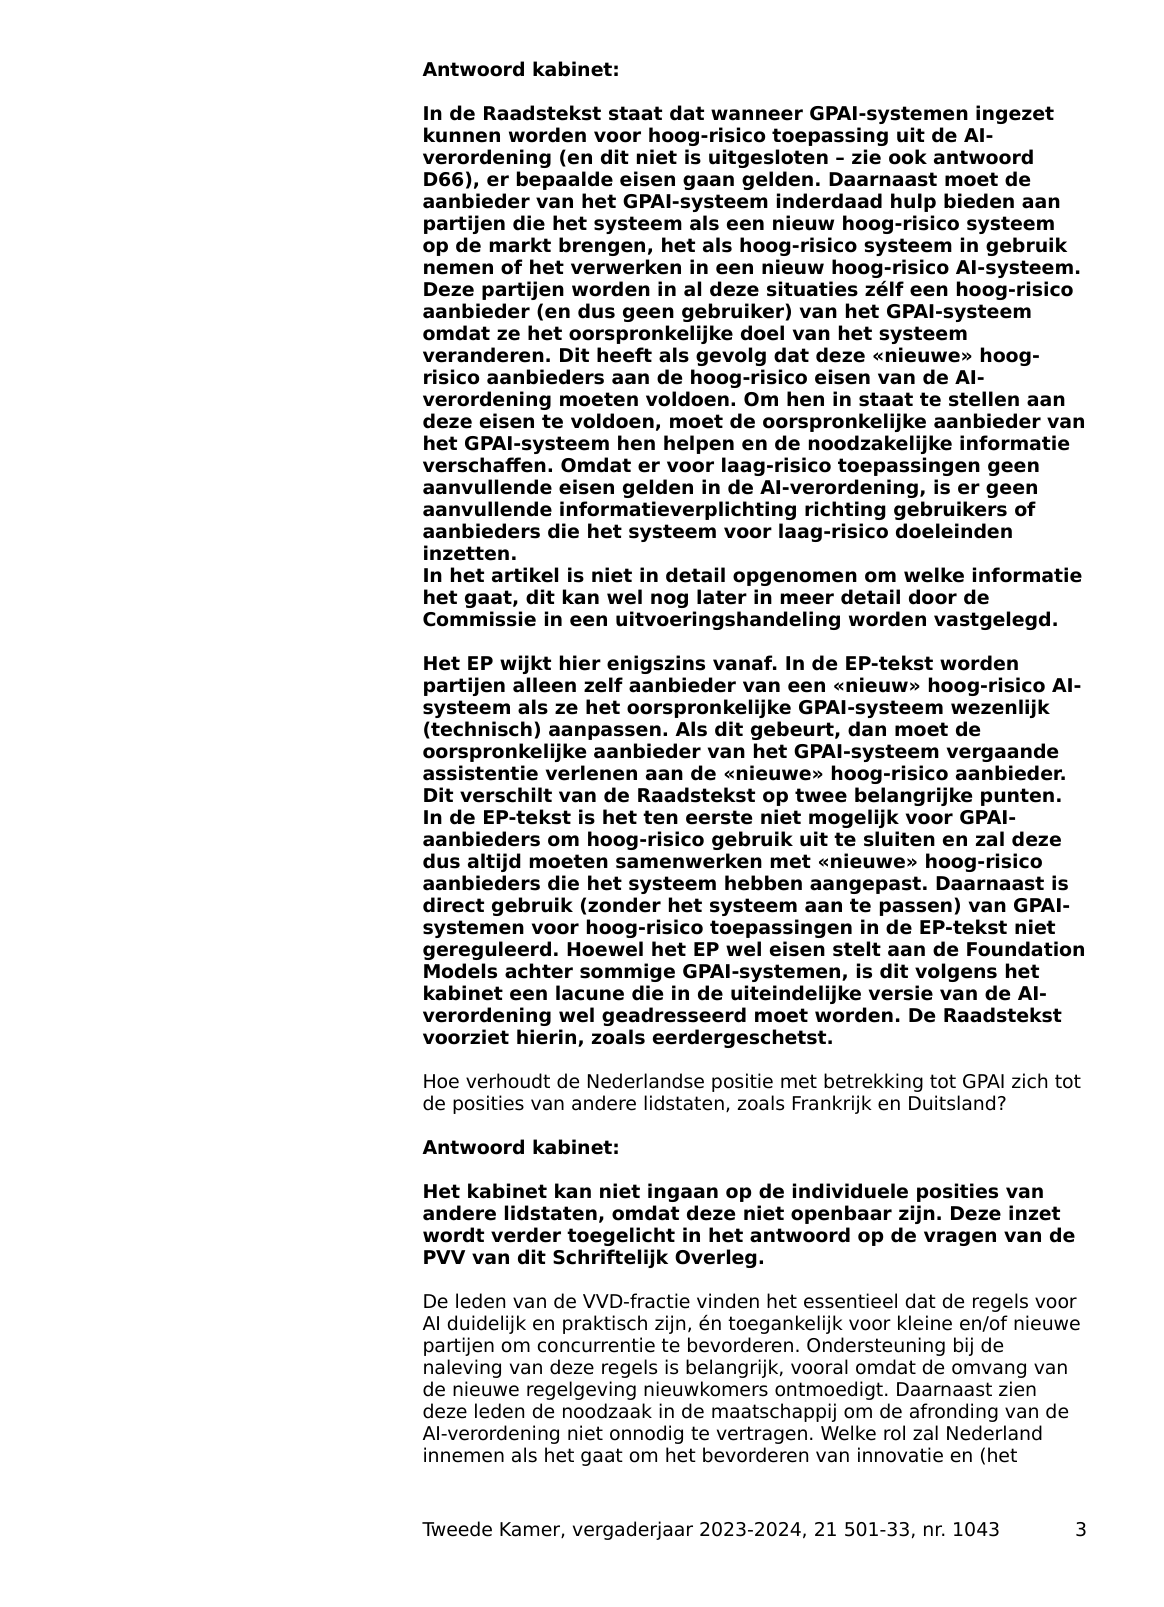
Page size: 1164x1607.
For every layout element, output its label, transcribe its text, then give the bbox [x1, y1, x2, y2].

text Het kabinet kan niet ingaan op de individuele posities van andere lidstaten, omdat deze niet openbaar zijn. Deze inzet wordt verder toegelicht in het antwoord op de vragen van de PVV van dit Schriftelijk Overleg. [422, 1181, 1087, 1269]
text Dit verschilt van de Raadstekst op twee belangrijke punten. In de EP-tekst is het ten eerste niet mogelijk voor GPAI-aanbieders om hoog-risico gebruik uit te sluiten en zal deze dus altijd moeten samenwerken met «nieuwe» hoog-risico aanbieders die het systeem hebben aangepast. Daarnaast is direct gebruik (zonder het systeem aan te passen) van GPAI-systemen voor hoog-risico toepassingen in de EP-tekst niet gereguleerd. Hoewel het EP wel eisen stelt aan de Foundation Models achter sommige GPAI-systemen, is dit volgens het kabinet een lacune die in de uiteindelijke versie van de AI-verordening wel geadresseerd moet worden. De Raadstekst voorziet hierin, zoals eerdergeschetst. [422, 785, 1087, 1048]
text Hoe verhoudt de Nederlandse positie met betrekking tot GPAI zich tot de posities van andere lidstaten, zoals Frankrijk en Duitsland? [422, 1071, 1087, 1115]
text De leden van de VVD-fractie vinden het essentieel dat de regels voor AI duidelijk en praktisch zijn, én toegankelijk voor kleine en/of nieuwe partijen om concurrentie te bevorderen. Ondersteuning bij de naleving van deze regels is belangrijk, vooral omdat de omvang van de nieuwe regelgeving nieuwkomers ontmoedigt. Daarnaast zien deze leden de noodzaak in de maatschappij om de afronding van de AI-verordening niet onnodig te vertragen. Welke rol zal Nederland innemen als het gaat om het bevorderen van innovatie en (het [422, 1291, 1087, 1467]
text In de Raadstekst staat dat wanneer GPAI-systemen ingezet kunnen worden voor hoog-risico toepassing uit de AI-verordening (en dit niet is uitgesloten – zie ook antwoord D66), er bepaalde eisen gaan gelden. Daarnaast moet de aanbieder van het GPAI-systeem inderdaad hulp bieden aan partijen die het systeem als een nieuw hoog-risico systeem op de markt brengen, het als hoog-risico systeem in gebruik nemen of het verwerken in een nieuw hoog-risico AI-systeem. Deze partijen worden in al deze situaties zélf een hoog-risico aanbieder (en dus geen gebruiker) van het GPAI-systeem omdat ze het oorspronkelijke doel van het systeem veranderen. Dit heeft als gevolg dat deze «nieuwe» hoog-risico aanbieders aan de hoog-risico eisen van de AI-verordening moeten voldoen. Om hen in staat te stellen aan deze eisen te voldoen, moet de oorspronkelijke aanbieder van het GPAI-systeem hen helpen en de noodzakelijke informatie verschaffen. Omdat er voor laag-risico toepassingen geen aanvullende eisen gelden in de AI-verordening, is er geen aanvullende informatieverplichting richting gebruikers of aanbieders die het systeem voor laag-risico doeleinden inzetten. [422, 103, 1087, 565]
text In het artikel is niet in detail opgenomen om welke informatie het gaat, dit kan wel nog later in meer detail door de Commissie in een uitvoeringshandeling worden vastgelegd. [422, 565, 1087, 631]
subtitle Antwoord kabinet: [422, 1137, 1087, 1159]
text Het EP wijkt hier enigszins vanaf. In de EP-tekst worden partijen alleen zelf aanbieder van een «nieuw» hoog-risico AI-systeem als ze het oorspronkelijke GPAI-systeem wezenlijk (technisch) aanpassen. Als dit gebeurt, dan moet de oorspronkelijke aanbieder van het GPAI-systeem vergaande assistentie verlenen aan de «nieuwe» hoog-risico aanbieder. [422, 653, 1087, 785]
subtitle Antwoord kabinet: [422, 59, 1087, 81]
